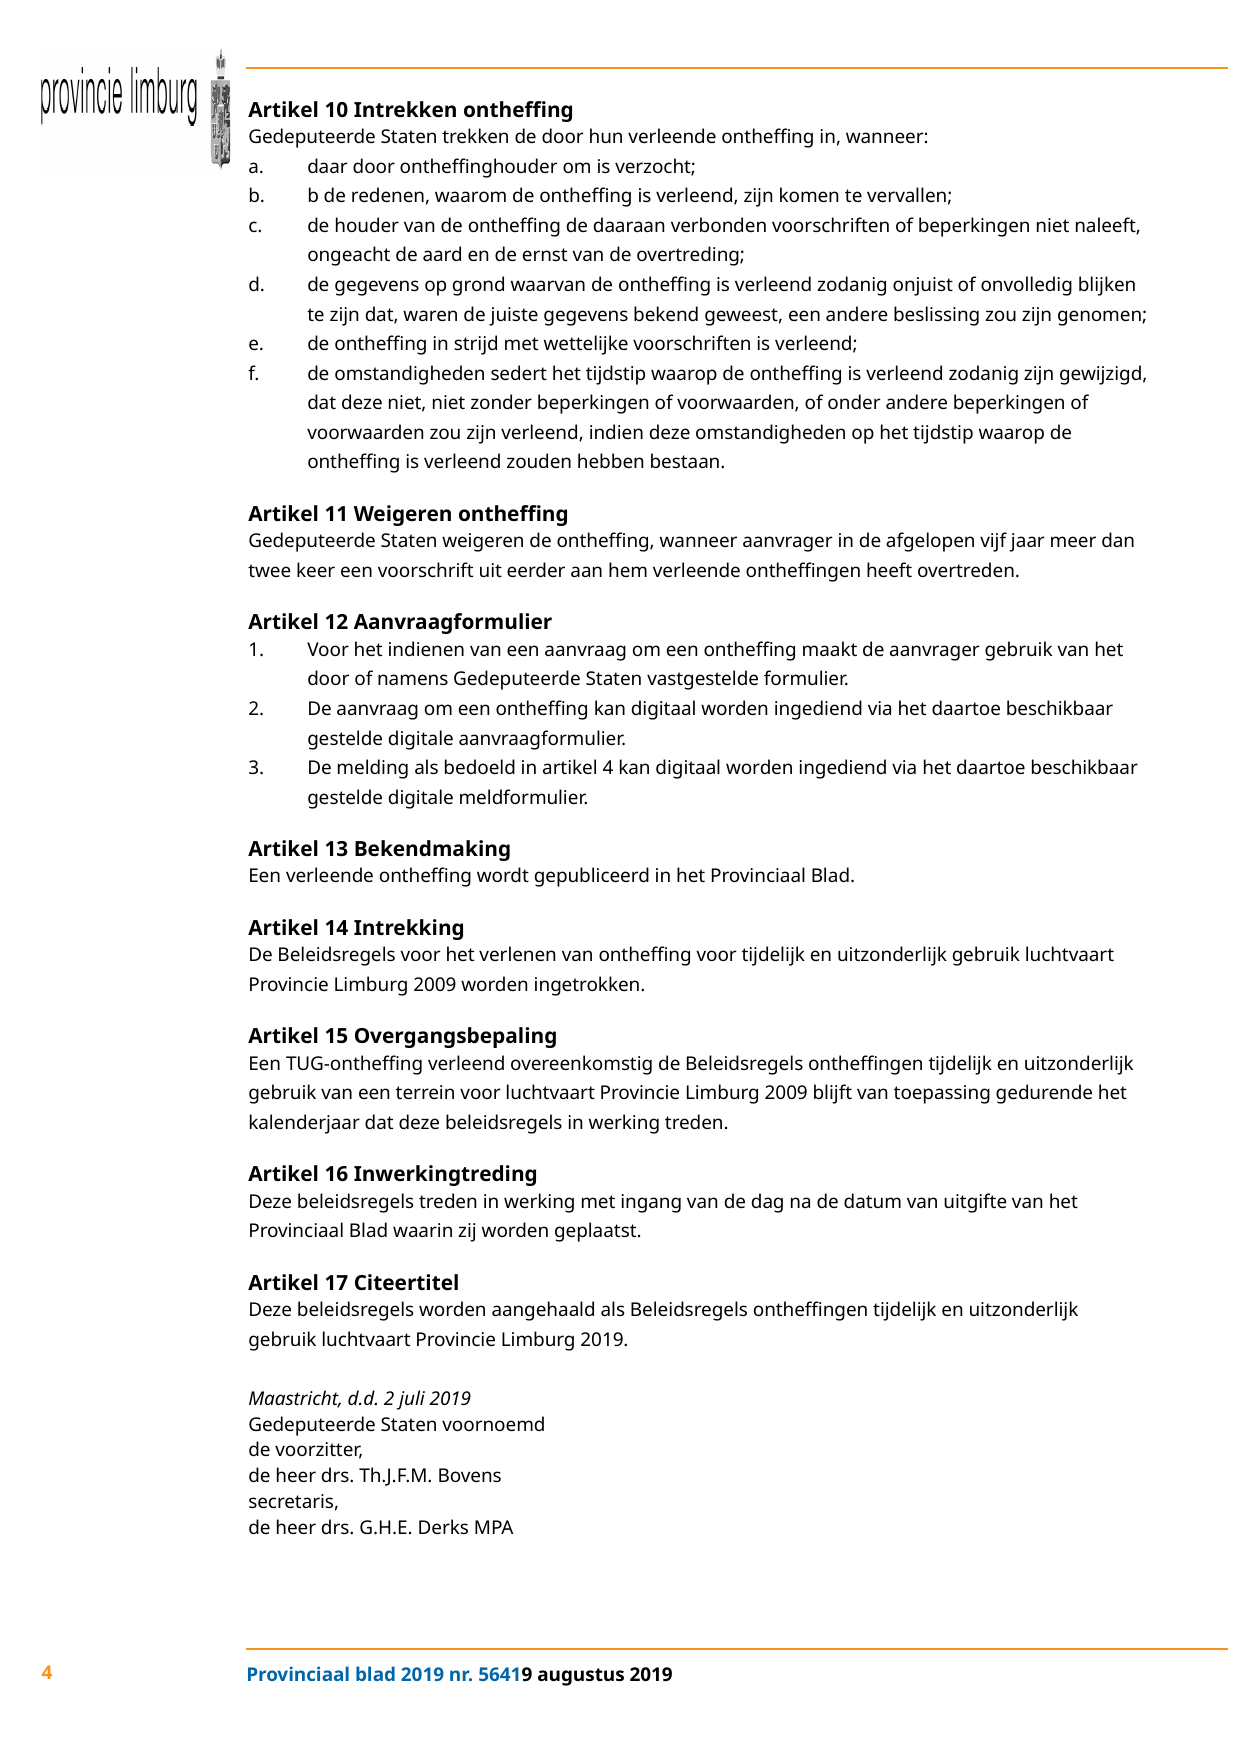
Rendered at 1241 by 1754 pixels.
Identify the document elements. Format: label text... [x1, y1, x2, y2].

text Een TUG-ontheffing verleend overeenkomstig de Beleidsregels ontheffingen tijdelijk en uitzonderlijk gebruik van een terrein voor luchtvaart Provincie Limburg 2009 blijft van toepassing gedurende het kalenderjaar dat deze beleidsregels in werking treden. [248, 1050, 1152, 1135]
text Artikel 12 Aanvraagformulier [248, 607, 1152, 636]
text Maastricht, d.d. 2 juli 2019 [248, 1385, 1152, 1411]
text de heer drs. G.H.E. Derks MPA [248, 1514, 1152, 1539]
list de ontheffing in strijd met wettelijke voorschriften is verleend; [248, 330, 1152, 356]
text Gedeputeerde Staten trekken de door hun verleende ontheffing in, wanneer: [248, 123, 1152, 149]
text de heer drs. Th.J.F.M. Bovens [248, 1462, 1152, 1488]
list de houder van de ontheffing de daaraan verbonden voorschriften of beperkingen niet naleeft, ongeacht de aard en de ernst van de overtreding; [248, 212, 1152, 267]
list daar door ontheffinghouder om is verzocht; [248, 153, 1152, 178]
text De Beleidsregels voor het verlenen van ontheffing voor tijdelijk en uitzonderlijk gebruik luchtvaart Provincie Limburg 2009 worden ingetrokken. [248, 942, 1152, 997]
list Voor het indienen van een aanvraag om een ontheffing maakt de aanvrager gebruik van het door of namens Gedeputeerde Staten vastgestelde formulier. [248, 636, 1152, 691]
picture [41, 47, 231, 172]
text Artikel 11 Weigeren ontheffing [248, 499, 1152, 527]
text Gedeputeerde Staten weigeren de ontheffing, wanneer aanvrager in de afgelopen vijf jaar meer dan twee keer een voorschrift uit eerder aan hem verleende ontheffingen heeft overtreden. [248, 527, 1152, 583]
list De aanvraag om een ontheffing kan digitaal worden ingediend via het daartoe beschikbaar gestelde digitale aanvraagformulier. [248, 695, 1152, 750]
text secretaris, [248, 1488, 1152, 1514]
text Artikel 10 Intrekken ontheffing [248, 95, 1152, 123]
text Deze beleidsregels treden in werking met ingang van de dag na de datum van uitgifte van het Provinciaal Blad waarin zij worden geplaatst. [248, 1188, 1152, 1243]
text Deze beleidsregels worden aangehaald als Beleidsregels ontheffingen tijdelijk en uitzonderlijk gebruik luchtvaart Provincie Limburg 2019. [248, 1296, 1152, 1352]
text Artikel 13 Bekendmaking [248, 834, 1152, 863]
text Artikel 16 Inwerkingtreding [248, 1159, 1152, 1188]
list de omstandigheden sedert het tijdstip waarop de ontheffing is verleend zodanig zijn gewijzigd, dat deze niet, niet zonder beperkingen of voorwaarden, of onder andere beperkingen of voorwaarden zou zijn verleend, indien deze omstandigheden op het tijdstip waarop de ontheffing is verleend zouden hebben bestaan. [248, 360, 1152, 474]
text Gedeputeerde Staten voornoemd [248, 1411, 1152, 1437]
list De melding als bedoeld in artikel 4 kan digitaal worden ingediend via het daartoe beschikbaar gestelde digitale meldformulier. [248, 754, 1152, 809]
text de voorzitter, [248, 1437, 1152, 1462]
list b de redenen, waarom de ontheffing is verleend, zijn komen te vervallen; [248, 182, 1152, 208]
text Een verleende ontheffing wordt gepubliceerd in het Provinciaal Blad. [248, 863, 1152, 888]
text Artikel 15 Overgangsbepaling [248, 1022, 1152, 1050]
text Artikel 14 Intrekking [248, 913, 1152, 942]
list de gegevens op grond waarvan de ontheffing is verleend zodanig onjuist of onvolledig blijken te zijn dat, waren de juiste gegevens bekend geweest, een andere beslissing zou zijn genomen; [248, 271, 1152, 326]
text Artikel 17 Citeertitel [248, 1268, 1152, 1296]
